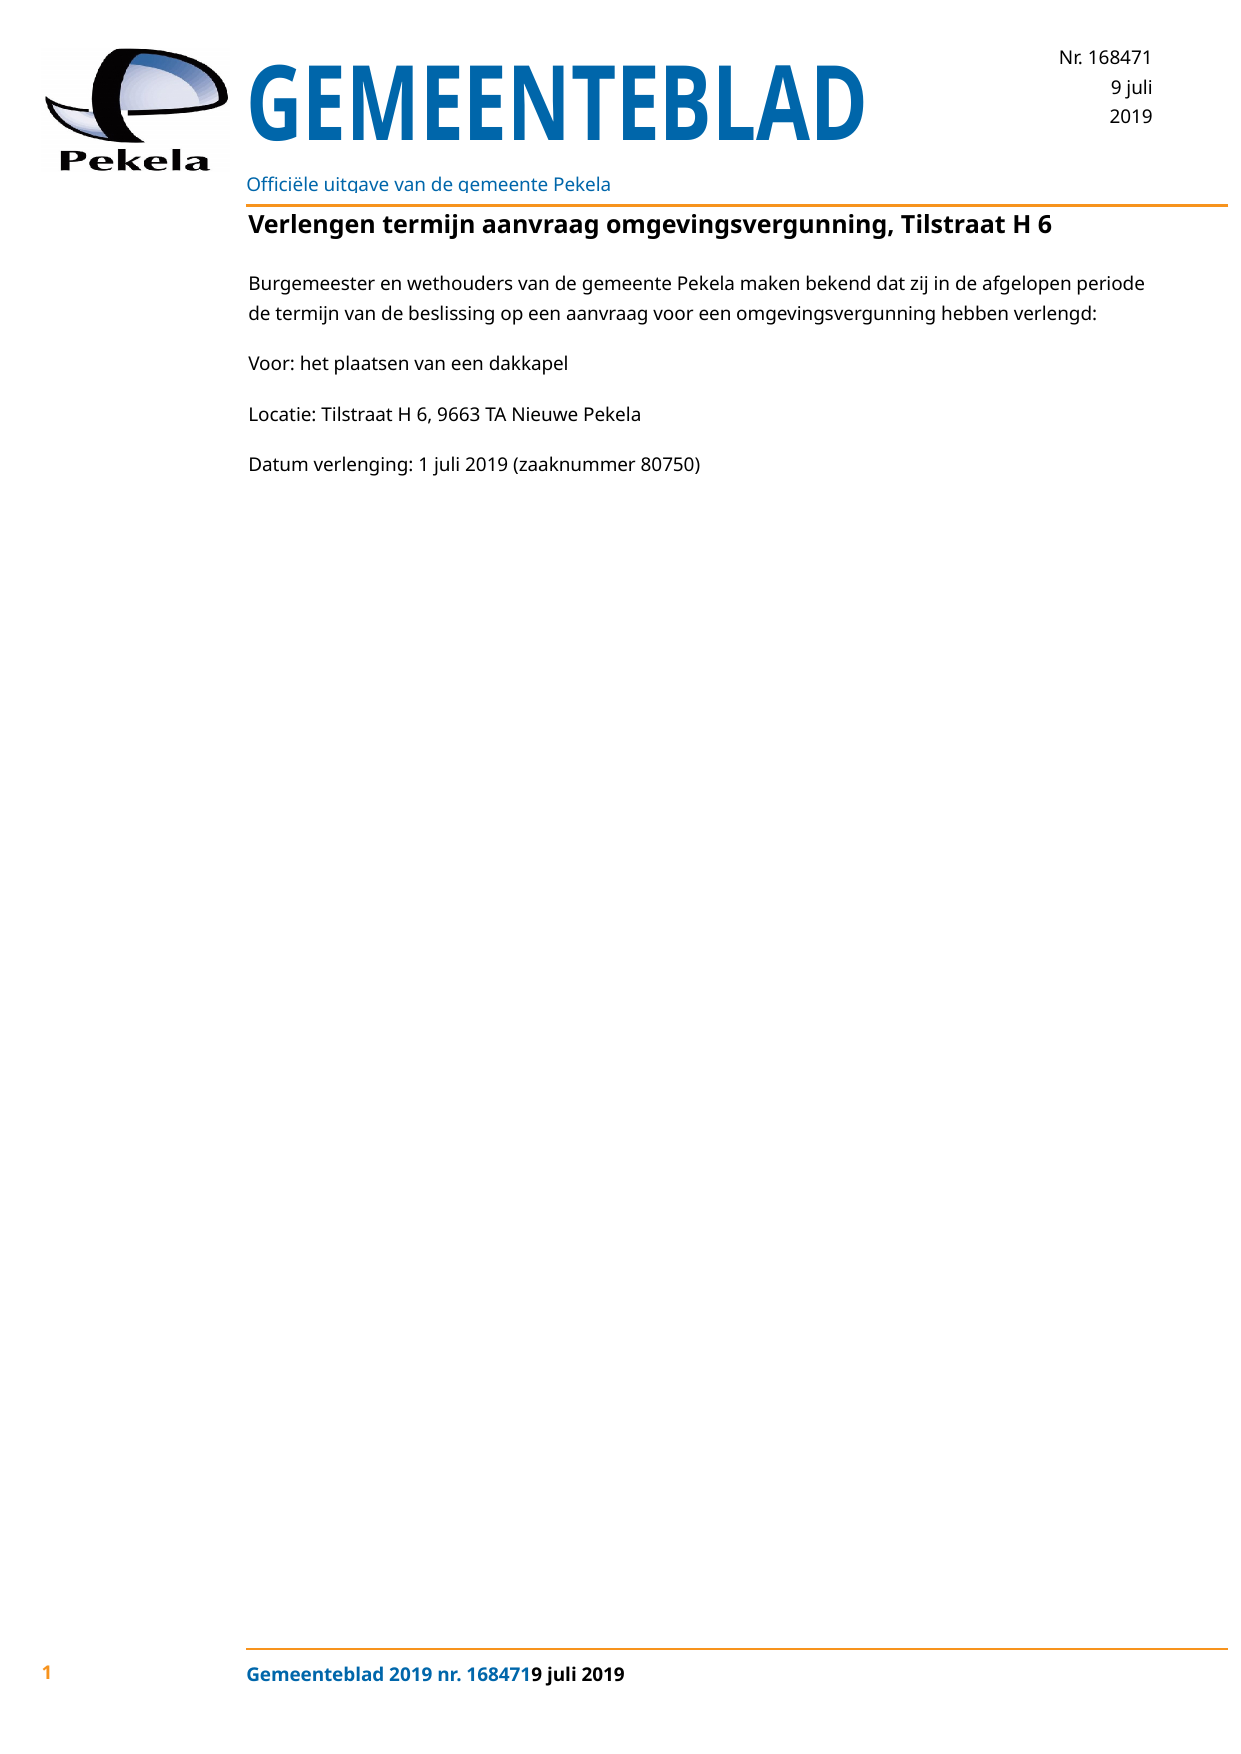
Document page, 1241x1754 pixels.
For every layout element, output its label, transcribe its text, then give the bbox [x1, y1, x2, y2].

text Voor: het plaatsen van een dakkapel [248, 350, 1152, 376]
text Datum verlenging: 1 juli 2019 (zaaknummer 80750) [248, 451, 1152, 477]
picture [41, 47, 231, 172]
text Verlengen termijn aanvraag omgevingsvergunning, Tilstraat H 6 [248, 207, 1152, 241]
text Burgemeester en wethouders van de gemeente Pekela maken bekend dat zij in de afgelopen periode de termijn van de beslissing op een aanvraag voor een omgevingsvergunning hebben verlengd: [248, 270, 1152, 326]
text Locatie: Tilstraat H 6, 9663 TA Nieuwe Pekela [248, 401, 1152, 426]
